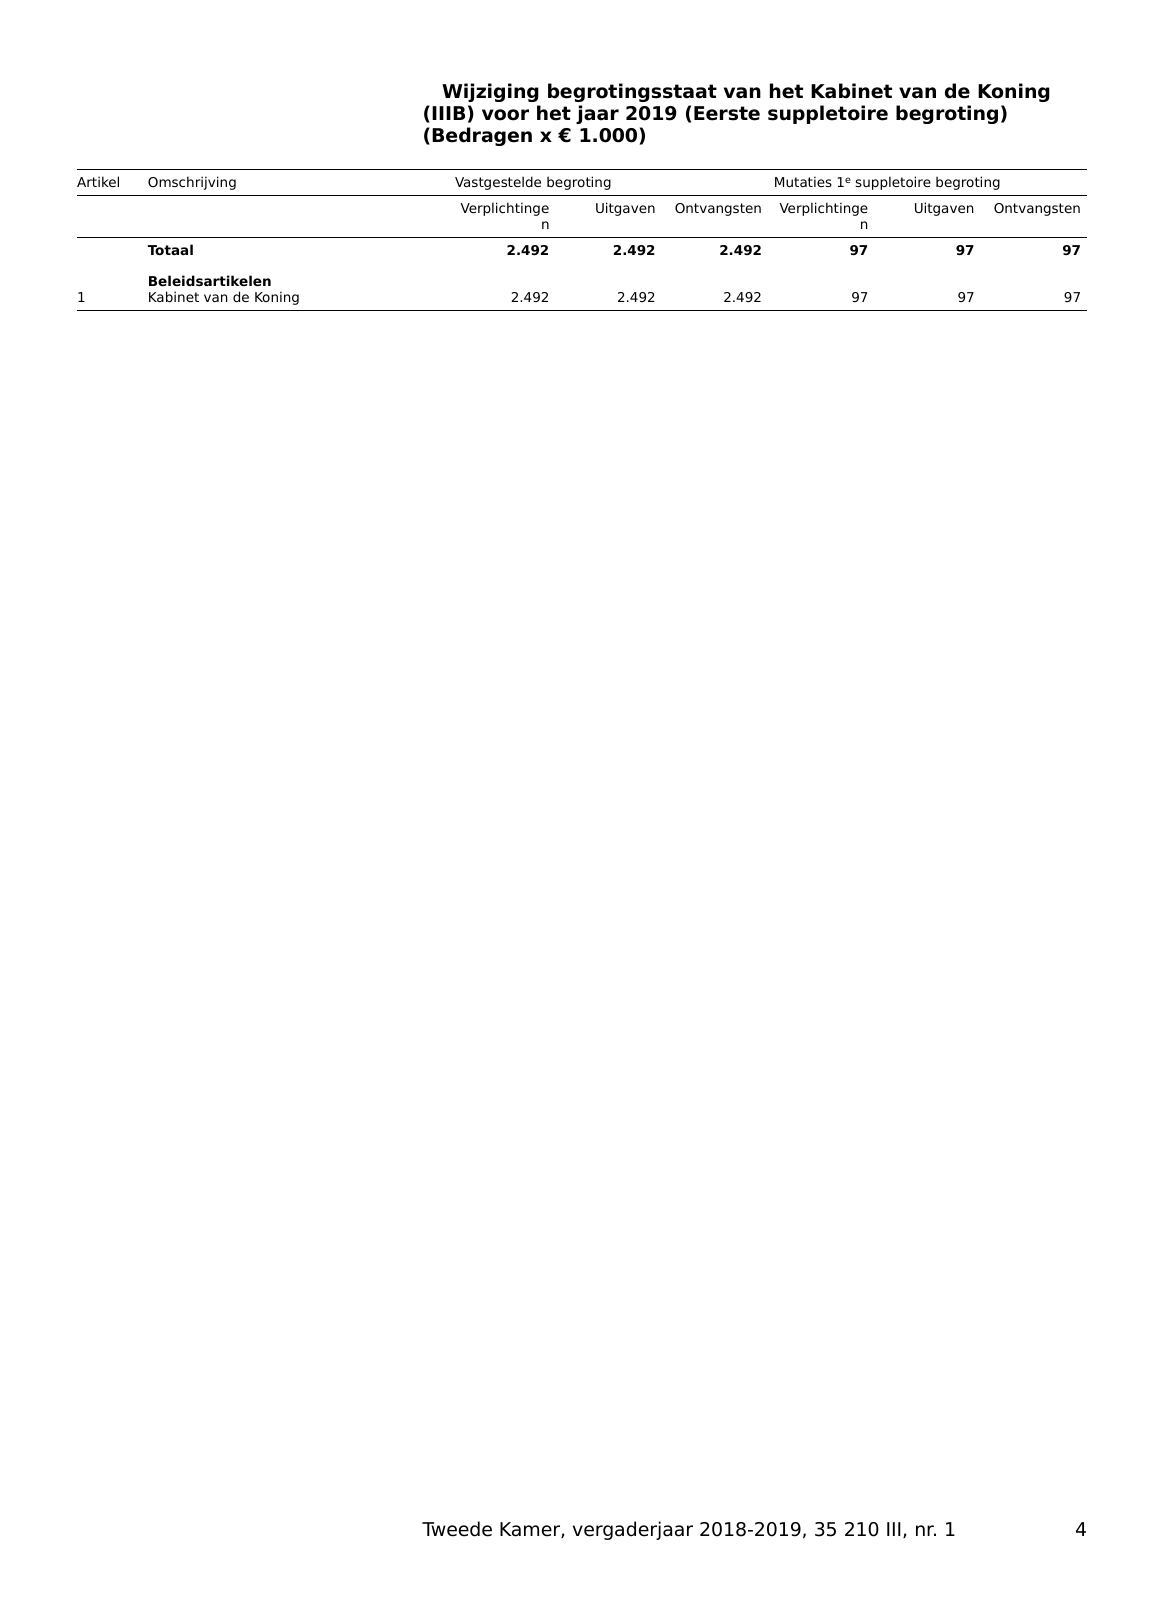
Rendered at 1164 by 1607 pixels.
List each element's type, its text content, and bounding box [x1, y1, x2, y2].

table_cell 2.492 [555, 290, 661, 310]
table_cell [555, 274, 661, 290]
table_cell 2.492 [555, 238, 661, 258]
table_header Artikel [77, 170, 142, 195]
table_header Omschrijving [142, 170, 449, 195]
table_cell [77, 238, 142, 258]
table_cell 97 [768, 290, 874, 310]
table_header Mutaties 1e suppletoire begroting [768, 170, 1087, 195]
table_cell [77, 274, 142, 290]
table_cell [874, 259, 980, 274]
table_cell [661, 274, 768, 290]
table_cell Verplichtingen [449, 196, 555, 237]
table_cell 2.492 [661, 290, 768, 310]
table_cell [980, 274, 1087, 290]
table_cell Ontvangsten [980, 196, 1087, 237]
table_cell 97 [980, 290, 1087, 310]
table_cell [661, 259, 768, 274]
table_cell Uitgaven [555, 196, 661, 237]
table_cell 1 [77, 290, 142, 310]
table_cell Uitgaven [874, 196, 980, 237]
table_cell [768, 274, 874, 290]
table_cell [768, 259, 874, 274]
table_cell [449, 259, 555, 274]
table_cell [555, 259, 661, 274]
table_cell [77, 196, 142, 237]
table_cell [980, 259, 1087, 274]
table_cell 2.492 [449, 238, 555, 258]
table_cell [449, 274, 555, 290]
table_cell [142, 259, 449, 274]
table_cell Kabinet van de Koning [142, 290, 449, 310]
table_cell 97 [768, 238, 874, 258]
table_cell Verplichtingen [768, 196, 874, 237]
text Wijziging begrotingsstaat van het Kabinet van de Koning (IIIB) voor het jaar 2019 (Eerste suppletoire begroting) (Bedragen x € 1.000) [422, 81, 1087, 147]
table_header Vastgestelde begroting [449, 170, 768, 195]
table_cell [874, 274, 980, 290]
table_cell [77, 259, 142, 274]
table_cell 97 [980, 238, 1087, 258]
table_cell Totaal [142, 238, 449, 258]
table_cell 97 [874, 238, 980, 258]
table_cell Beleidsartikelen [142, 274, 449, 290]
table_cell 2.492 [449, 290, 555, 310]
table_cell Ontvangsten [661, 196, 768, 237]
table_cell [142, 196, 449, 237]
table_cell 97 [874, 290, 980, 310]
table_cell 2.492 [661, 238, 768, 258]
